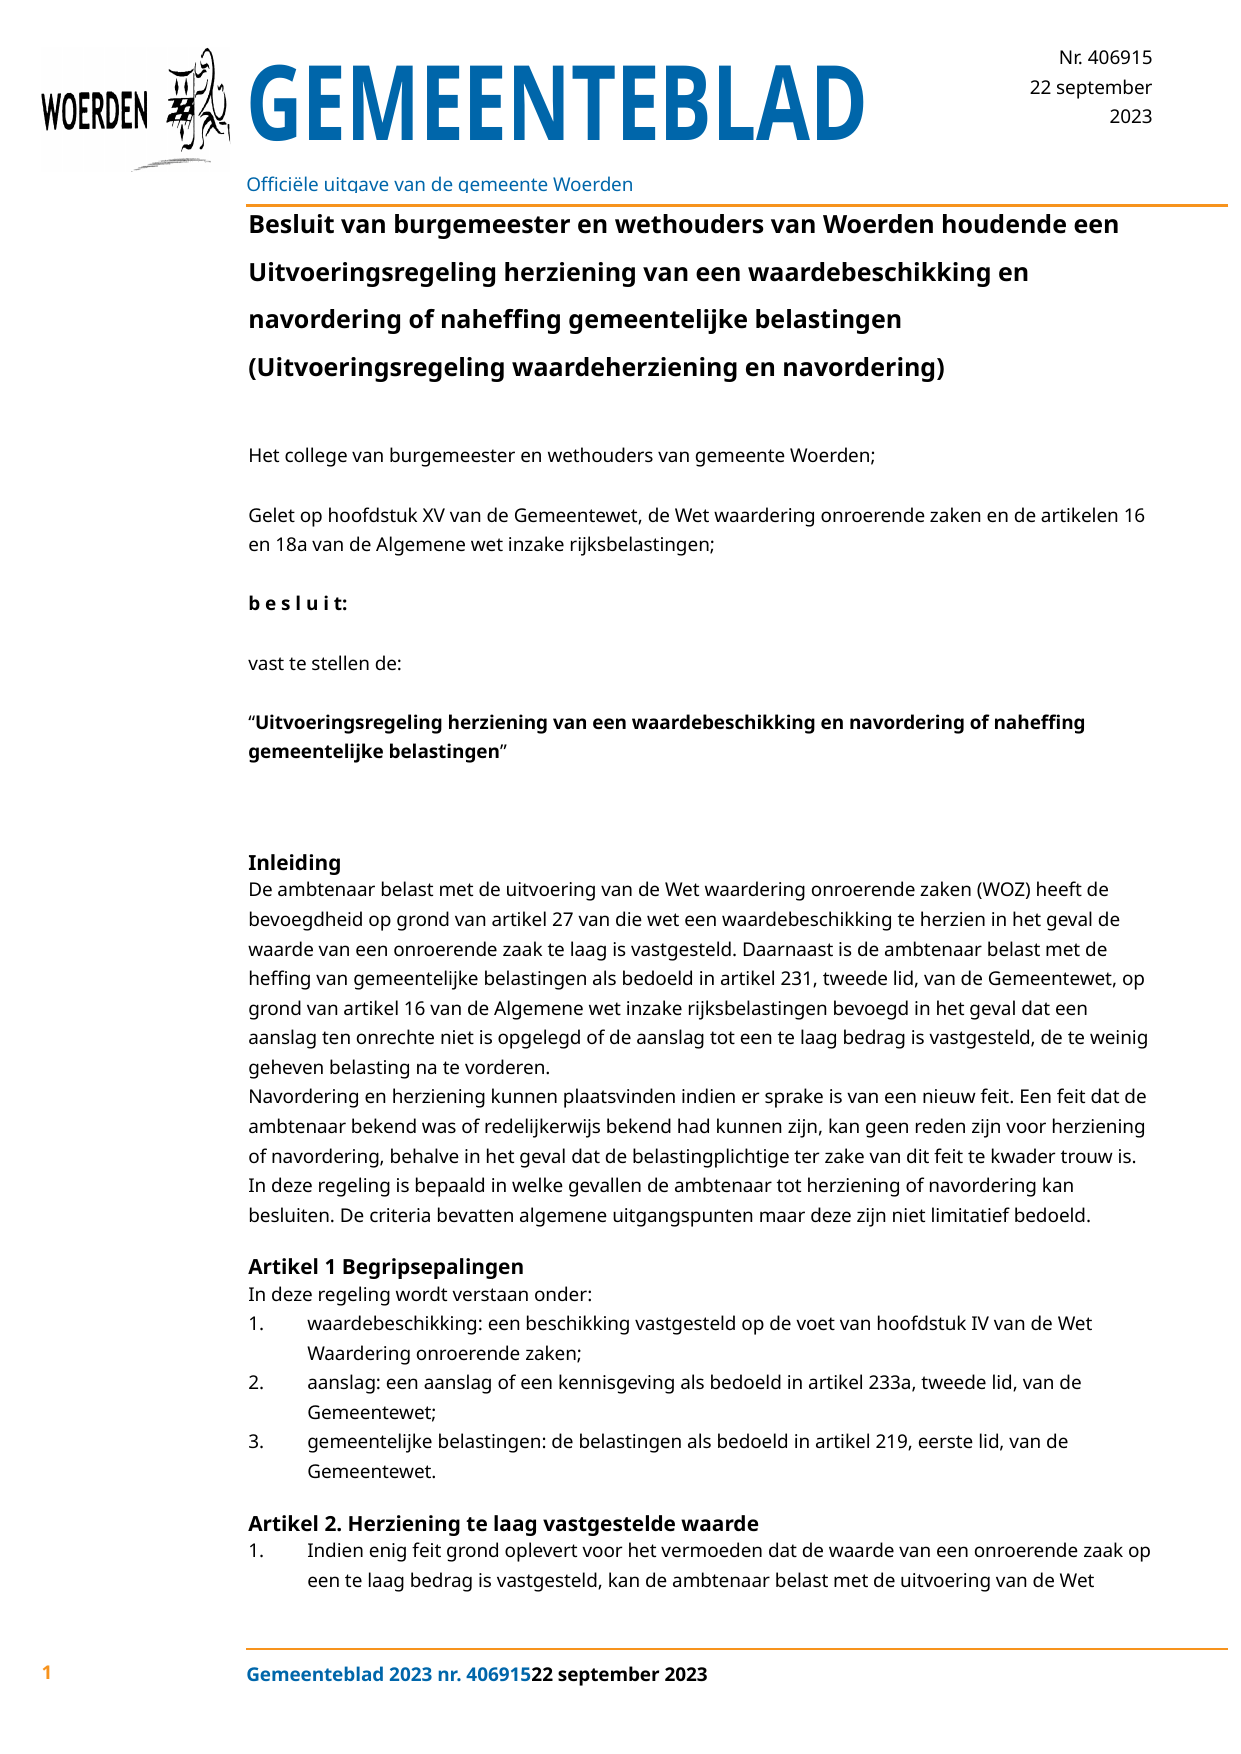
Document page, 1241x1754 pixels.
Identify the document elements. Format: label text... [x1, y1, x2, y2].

text Besluit van burgemeester en wethouders van Woerden houdende een Uitvoeringsregeling herziening van een waardebeschikking en navordering of naheffing gemeentelijke belastingen (Uitvoeringsregeling waardeherziening en navordering) [248, 207, 1152, 384]
text Inleiding [248, 848, 1152, 877]
list gemeentelijke belastingen: de belastingen als bedoeld in artikel 219, eerste lid, van de Gemeentewet. [248, 1429, 1152, 1484]
text Artikel 2. Herziening te laag vastgestelde waarde [248, 1509, 1152, 1537]
text vast te stellen de: [248, 650, 1152, 676]
text Artikel 1 Begripsepalingen [248, 1252, 1152, 1281]
text Het college van burgemeester en wethouders van gemeente Woerden; [248, 443, 1152, 468]
list Indien enig feit grond oplevert voor het vermoeden dat de waarde van een onroerende zaak op een te laag bedrag is vastgesteld, kan de ambtenaar belast met de uitvoering van de Wet [248, 1537, 1152, 1592]
picture [41, 47, 231, 172]
text Gelet op hoofdstuk XV van de Gemeentewet, de Wet waardering onroerende zaken en de artikelen 16 en 18a van de Algemene wet inzake rijksbelastingen; [248, 502, 1152, 557]
text De ambtenaar belast met de uitvoering van de Wet waardering onroerende zaken (WOZ) heeft de bevoegdheid op grond van artikel 27 van die wet een waardebeschikking te herzien in het geval de waarde van een onroerende zaak te laag is vastgesteld. Daarnaast is de ambtenaar belast met de heffing van gemeentelijke belastingen als bedoeld in artikel 231, tweede lid, van de Gemeentewet, op grond van artikel 16 van de Algemene wet inzake rijksbelastingen bevoegd in het geval dat een aanslag ten onrechte niet is opgelegd of de aanslag tot een te laag bedrag is vastgesteld, de te weinig geheven belasting na te vorderen. [248, 877, 1152, 1080]
text Navordering en herziening kunnen plaatsvinden indien er sprake is van een nieuw feit. Een feit dat de ambtenaar bekend was of redelijkerwijs bekend had kunnen zijn, kan geen reden zijn voor herziening of navordering, behalve in het geval dat de belastingplichtige ter zake van dit feit te kwader trouw is. [248, 1084, 1152, 1168]
text “Uitvoeringsregeling herziening van een waardebeschikking en navordering of naheffing gemeentelijke belastingen” [248, 709, 1152, 764]
text In deze regeling wordt verstaan onder: [248, 1281, 1152, 1307]
text b e s l u i t: [248, 591, 1152, 616]
list aanslag: een aanslag of een kennisgeving als bedoeld in artikel 233a, tweede lid, van de Gemeentewet; [248, 1369, 1152, 1425]
list waardebeschikking: een beschikking vastgesteld op de voet van hoofdstuk IV van de Wet Waardering onroerende zaken; [248, 1310, 1152, 1366]
text In deze regeling is bepaald in welke gevallen de ambtenaar tot herziening of navordering kan besluiten. De criteria bevatten algemene uitgangspunten maar deze zijn niet limitatief bedoeld. [248, 1172, 1152, 1228]
